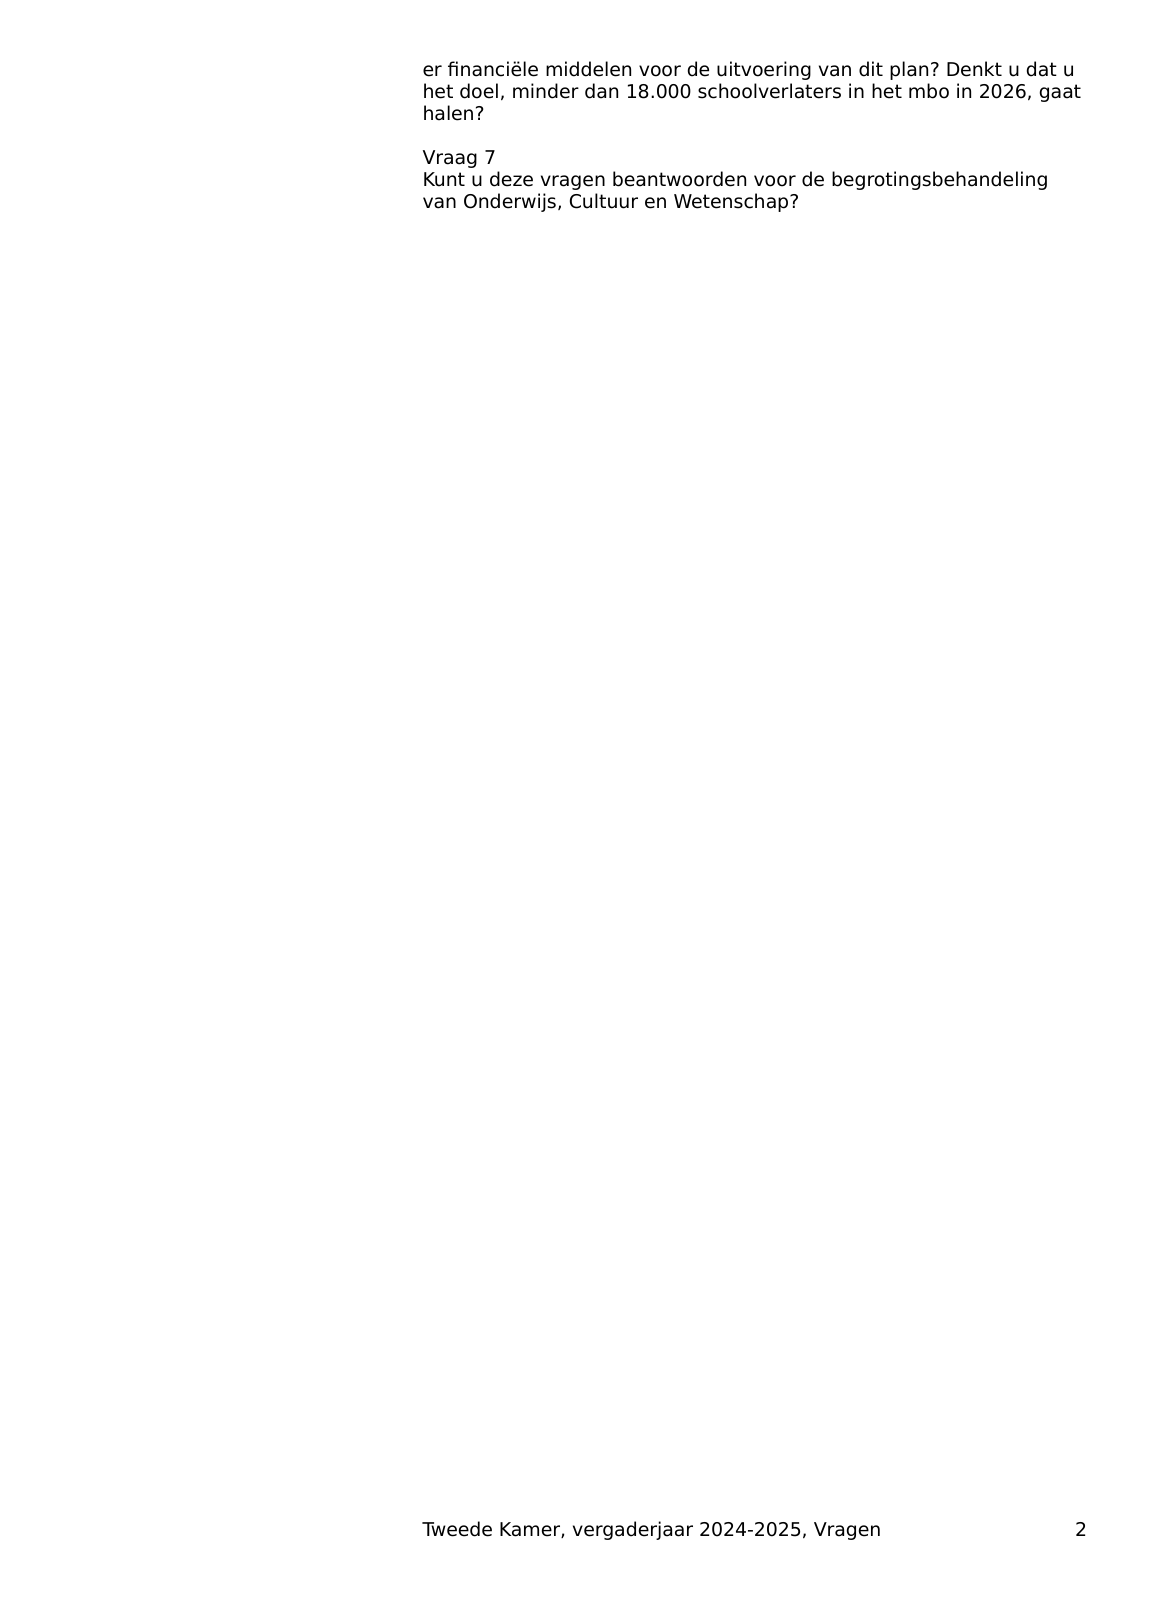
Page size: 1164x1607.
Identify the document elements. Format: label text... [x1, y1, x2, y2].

text Vraag 7 [422, 147, 1087, 169]
text er financiële middelen voor de uitvoering van dit plan? Denkt u dat u het doel, minder dan 18.000 schoolverlaters in het mbo in 2026, gaat halen? [422, 59, 1087, 125]
text Kunt u deze vragen beantwoorden voor de begrotingsbehandeling van Onderwijs, Cultuur en Wetenschap? [422, 169, 1087, 213]
